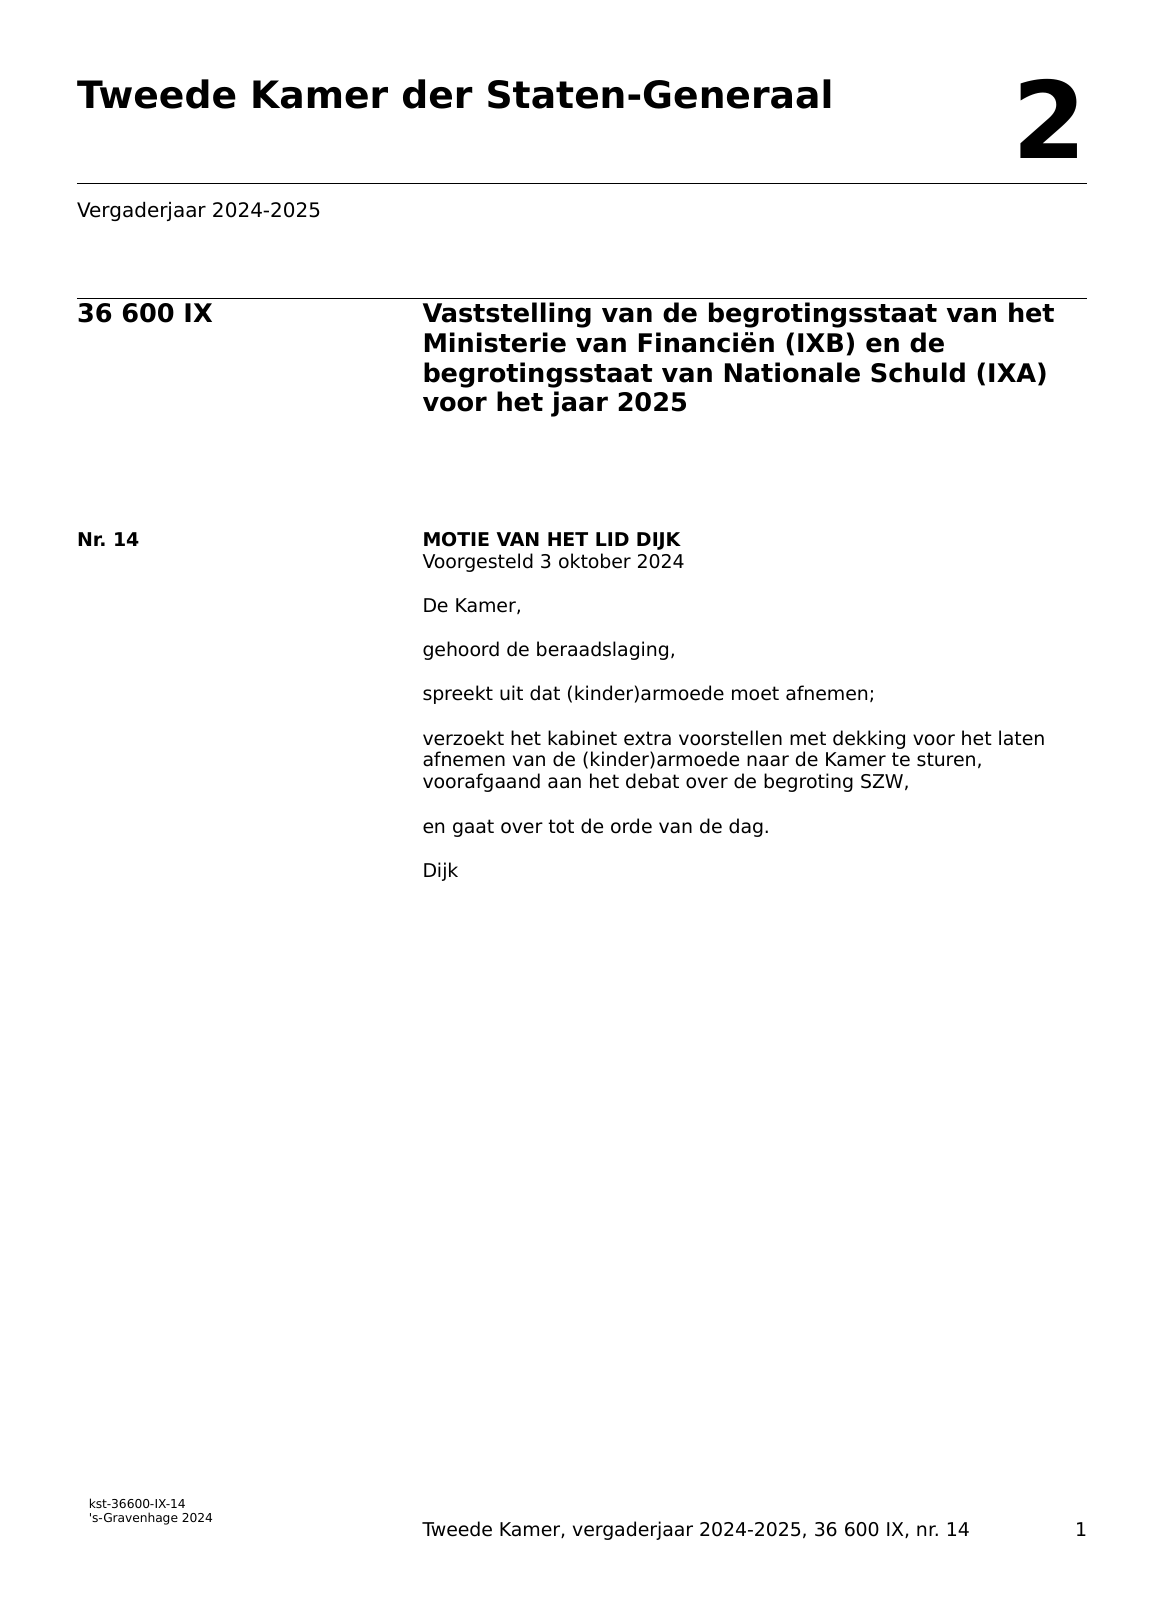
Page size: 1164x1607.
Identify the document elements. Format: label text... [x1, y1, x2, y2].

subtitle 36 600 IX Vaststelling van de begrotingsstaat van het Ministerie van Financiën (IXB) en de begrotingsstaat van Nationale Schuld (IXA) voor het jaar 2025 [77, 299, 1087, 418]
table_header 2 [886, 59, 1087, 183]
text 's-Gravenhage 2024 [88, 1511, 323, 1525]
text Voorgesteld 3 oktober 2024 [422, 551, 1087, 573]
text gehoord de beraadslaging, [422, 639, 1087, 661]
text spreekt uit dat (kinder)armoede moet afnemen; [422, 683, 1087, 705]
text Dijk [422, 860, 1087, 882]
text kst-36600-IX-14 [88, 1497, 323, 1511]
text en gaat over tot de orde van de dag. [422, 816, 1087, 837]
table_header Tweede Kamer der Staten-Generaal [77, 59, 886, 183]
text De Kamer, [422, 595, 1087, 617]
text verzoekt het kabinet extra voorstellen met dekking voor het laten afnemen van de (kinder)armoede naar de Kamer te sturen, voorafgaand aan het debat over de begroting SZW, [422, 727, 1087, 793]
table_cell Vergaderjaar 2024-2025 [77, 184, 1087, 298]
subtitle Nr. 14 MOTIE VAN HET LID DIJK [77, 529, 1087, 551]
